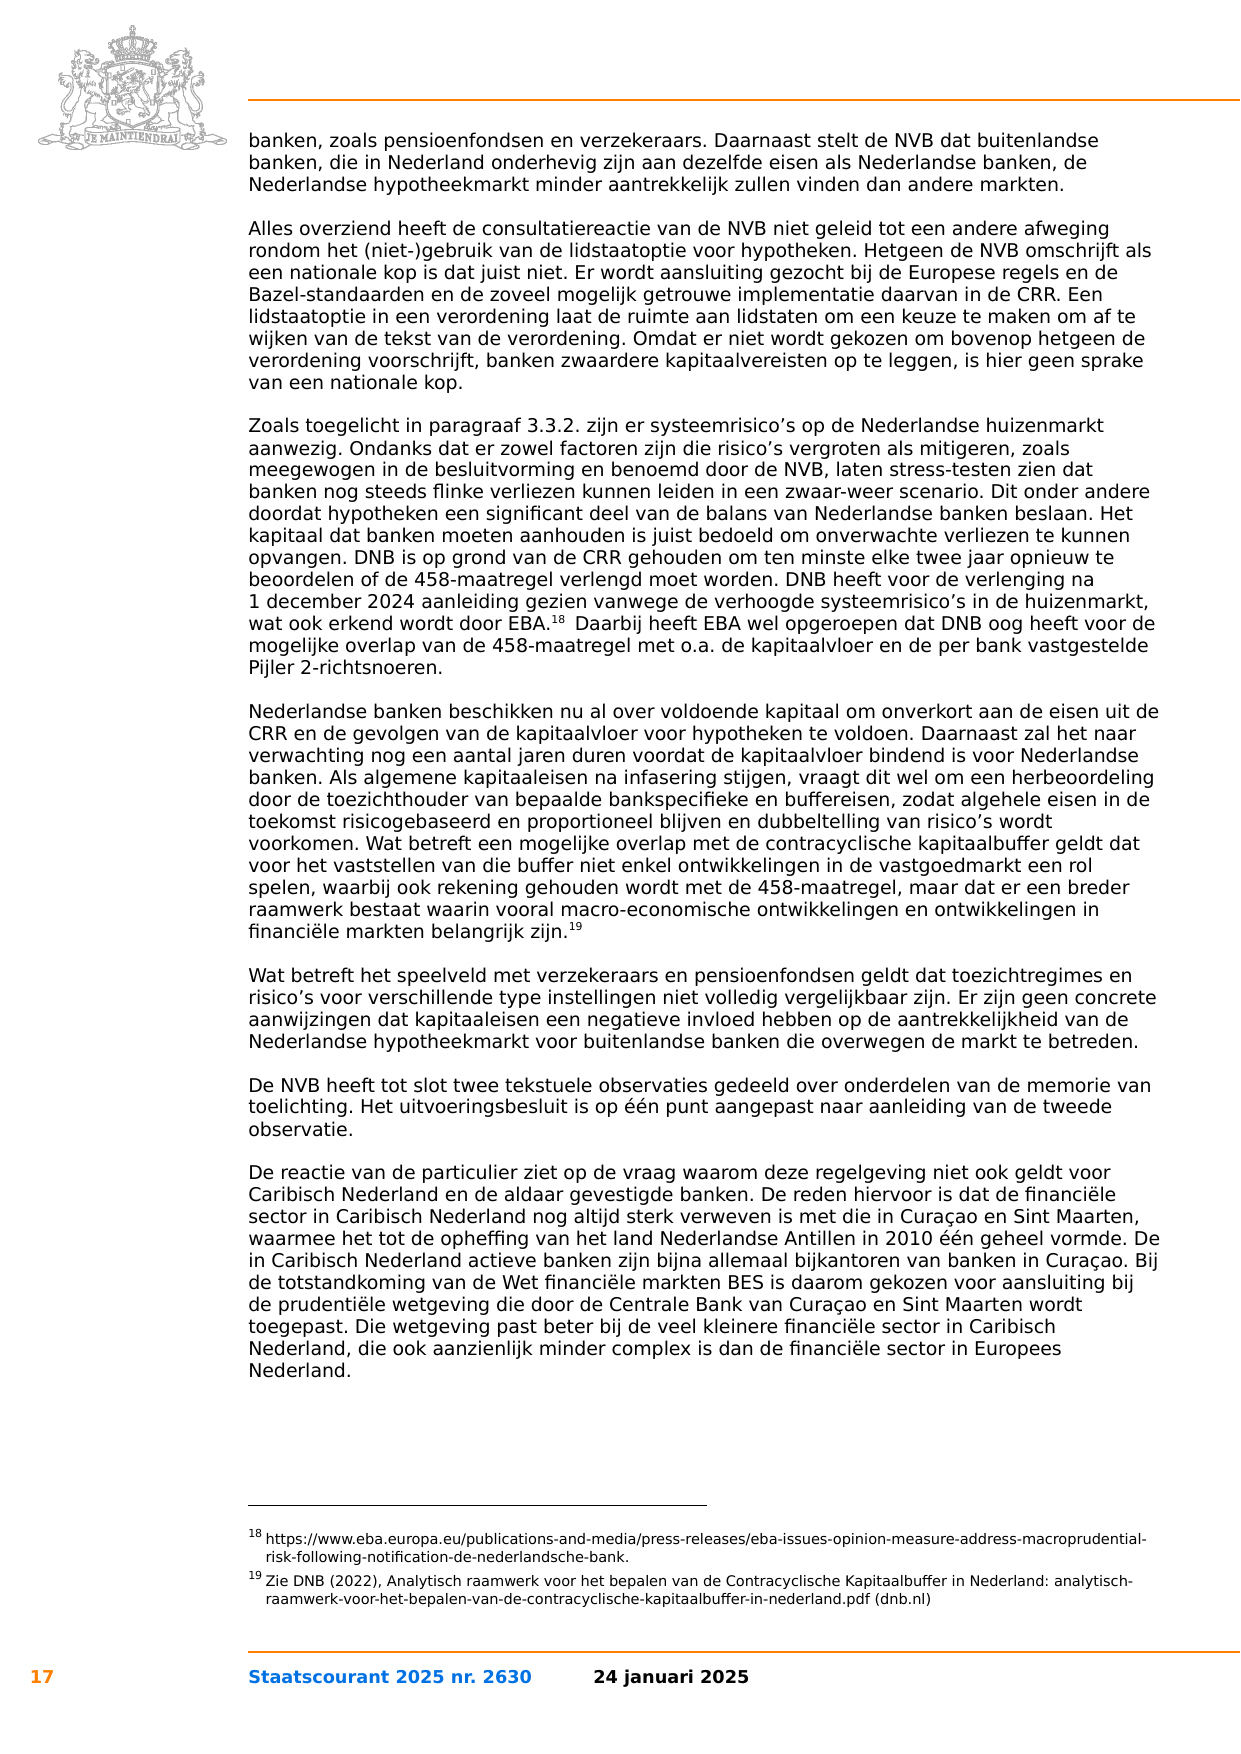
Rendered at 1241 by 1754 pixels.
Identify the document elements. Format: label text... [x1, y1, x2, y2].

text De reactie van de particulier ziet op de vraag waarom deze regelgeving niet ook geldt voor Caribisch Nederland en de aldaar gevestigde banken. De reden hiervoor is dat de financiële sector in Caribisch Nederland nog altijd sterk verweven is met die in Curaçao en Sint Maarten, waarmee het tot de opheffing van het land Nederlandse Antillen in 2010 één geheel vormde. De in Caribisch Nederland actieve banken zijn bijna allemaal bijkantoren van banken in Curaçao. Bij de totstandkoming van de Wet financiële markten BES is daarom gekozen voor aansluiting bij de prudentiële wetgeving die door de Centrale Bank van Curaçao en Sint Maarten wordt toegepast. Die wetgeving past beter bij de veel kleinere financiële sector in Caribisch Nederland, die ook aanzienlijk minder complex is dan de financiële sector in Europees Nederland. [248, 1162, 1163, 1382]
text Alles overziend heeft de consultatiereactie van de NVB niet geleid tot een andere afweging rondom het (niet-)gebruik van de lidstaatoptie voor hypotheken. Hetgeen de NVB omschrijft als een nationale kop is dat juist niet. Er wordt aansluiting gezocht bij de Europese regels en de Bazel-standaarden en de zoveel mogelijk getrouwe implementatie daarvan in de CRR. Een lidstaatoptie in een verordening laat de ruimte aan lidstaten om een keuze te maken om af te wijken van de tekst van de verordening. Omdat er niet wordt gekozen om bovenop hetgeen de verordening voorschrijft, banken zwaardere kapitaalvereisten op te leggen, is hier geen sprake van een nationale kop. [248, 218, 1163, 393]
text https://www.eba.europa.eu/publications-and-media/press-releases/eba-issues-opinion-measure-address-macroprudential-risk-following-notification-de-nederlandsche-bank. [248, 1527, 1163, 1566]
text De NVB heeft tot slot twee tekstuele observaties gedeeld over onderdelen van de memorie van toelichting. Het uitvoeringsbesluit is op één punt aangepast naar aanleiding van de tweede observatie. [248, 1074, 1163, 1140]
text Nederlandse banken beschikken nu al over voldoende kapitaal om onverkort aan de eisen uit de CRR en de gevolgen van de kapitaalvloer voor hypotheken te voldoen. Daarnaast zal het naar verwachting nog een aantal jaren duren voordat de kapitaalvloer bindend is voor Nederlandse banken. Als algemene kapitaaleisen na infasering stijgen, vraagt dit wel om een herbeoordeling door de toezichthouder van bepaalde bankspecifieke en buffereisen, zodat algehele eisen in de toekomst risicogebaseerd en proportioneel blijven en dubbeltelling van risico’s wordt voorkomen. Wat betreft een mogelijke overlap met de contracyclische kapitaalbuffer geldt dat voor het vaststellen van die buffer niet enkel ontwikkelingen in de vastgoedmarkt een rol spelen, waarbij ook rekening gehouden wordt met de 458-maatregel, maar dat er een breder raamwerk bestaat waarin vooral macro-economische ontwikkelingen en ontwikkelingen in financiële markten belangrijk zijn. [248, 701, 1163, 943]
picture [38, 25, 227, 150]
text Wat betreft het speelveld met verzekeraars en pensioenfondsen geldt dat toezichtregimes en risico’s voor verschillende type instellingen niet volledig vergelijkbaar zijn. Er zijn geen concrete aanwijzingen dat kapitaaleisen een negatieve invloed hebben op de aantrekkelijkheid van de Nederlandse hypotheekmarkt voor buitenlandse banken die overwegen de markt te betreden. [248, 965, 1163, 1053]
text banken, zoals pensioenfondsen en verzekeraars. Daarnaast stelt de NVB dat buitenlandse banken, die in Nederland onderhevig zijn aan dezelfde eisen als Nederlandse banken, de Nederlandse hypotheekmarkt minder aantrekkelijk zullen vinden dan andere markten. [248, 130, 1163, 196]
text Zoals toegelicht in paragraaf 3.3.2. zijn er systeemrisico’s op de Nederlandse huizenmarkt aanwezig. Ondanks dat er zowel factoren zijn die risico’s vergroten als mitigeren, zoals meegewogen in de besluitvorming en benoemd door de NVB, laten stress-testen zien dat banken nog steeds flinke verliezen kunnen leiden in een zwaar-weer scenario. Dit onder andere doordat hypotheken een significant deel van de balans van Nederlandse banken beslaan. Het kapitaal dat banken moeten aanhouden is juist bedoeld om onverwachte verliezen te kunnen opvangen. DNB is op grond van de CRR gehouden om ten minste elke twee jaar opnieuw te beoordelen of de 458-maatregel verlengd moet worden. DNB heeft voor de verlenging na 1 december 2024 aanleiding gezien vanwege de verhoogde systeemrisico’s in de huizenmarkt, wat ook erkend wordt door EBA. Daarbij heeft EBA wel opgeroepen dat DNB oog heeft voor de mogelijke overlap van de 458-maatregel met o.a. de kapitaalvloer en de per bank vastgestelde Pijler 2-richtsnoeren. [248, 415, 1163, 679]
text Zie DNB (2022), Analytisch raamwerk voor het bepalen van de Contracyclische Kapitaalbuffer in Nederland: analytisch-raamwerk-voor-het-bepalen-van-de-contracyclische-kapitaalbuffer-in-nederland.pdf (dnb.nl) [248, 1569, 1163, 1608]
